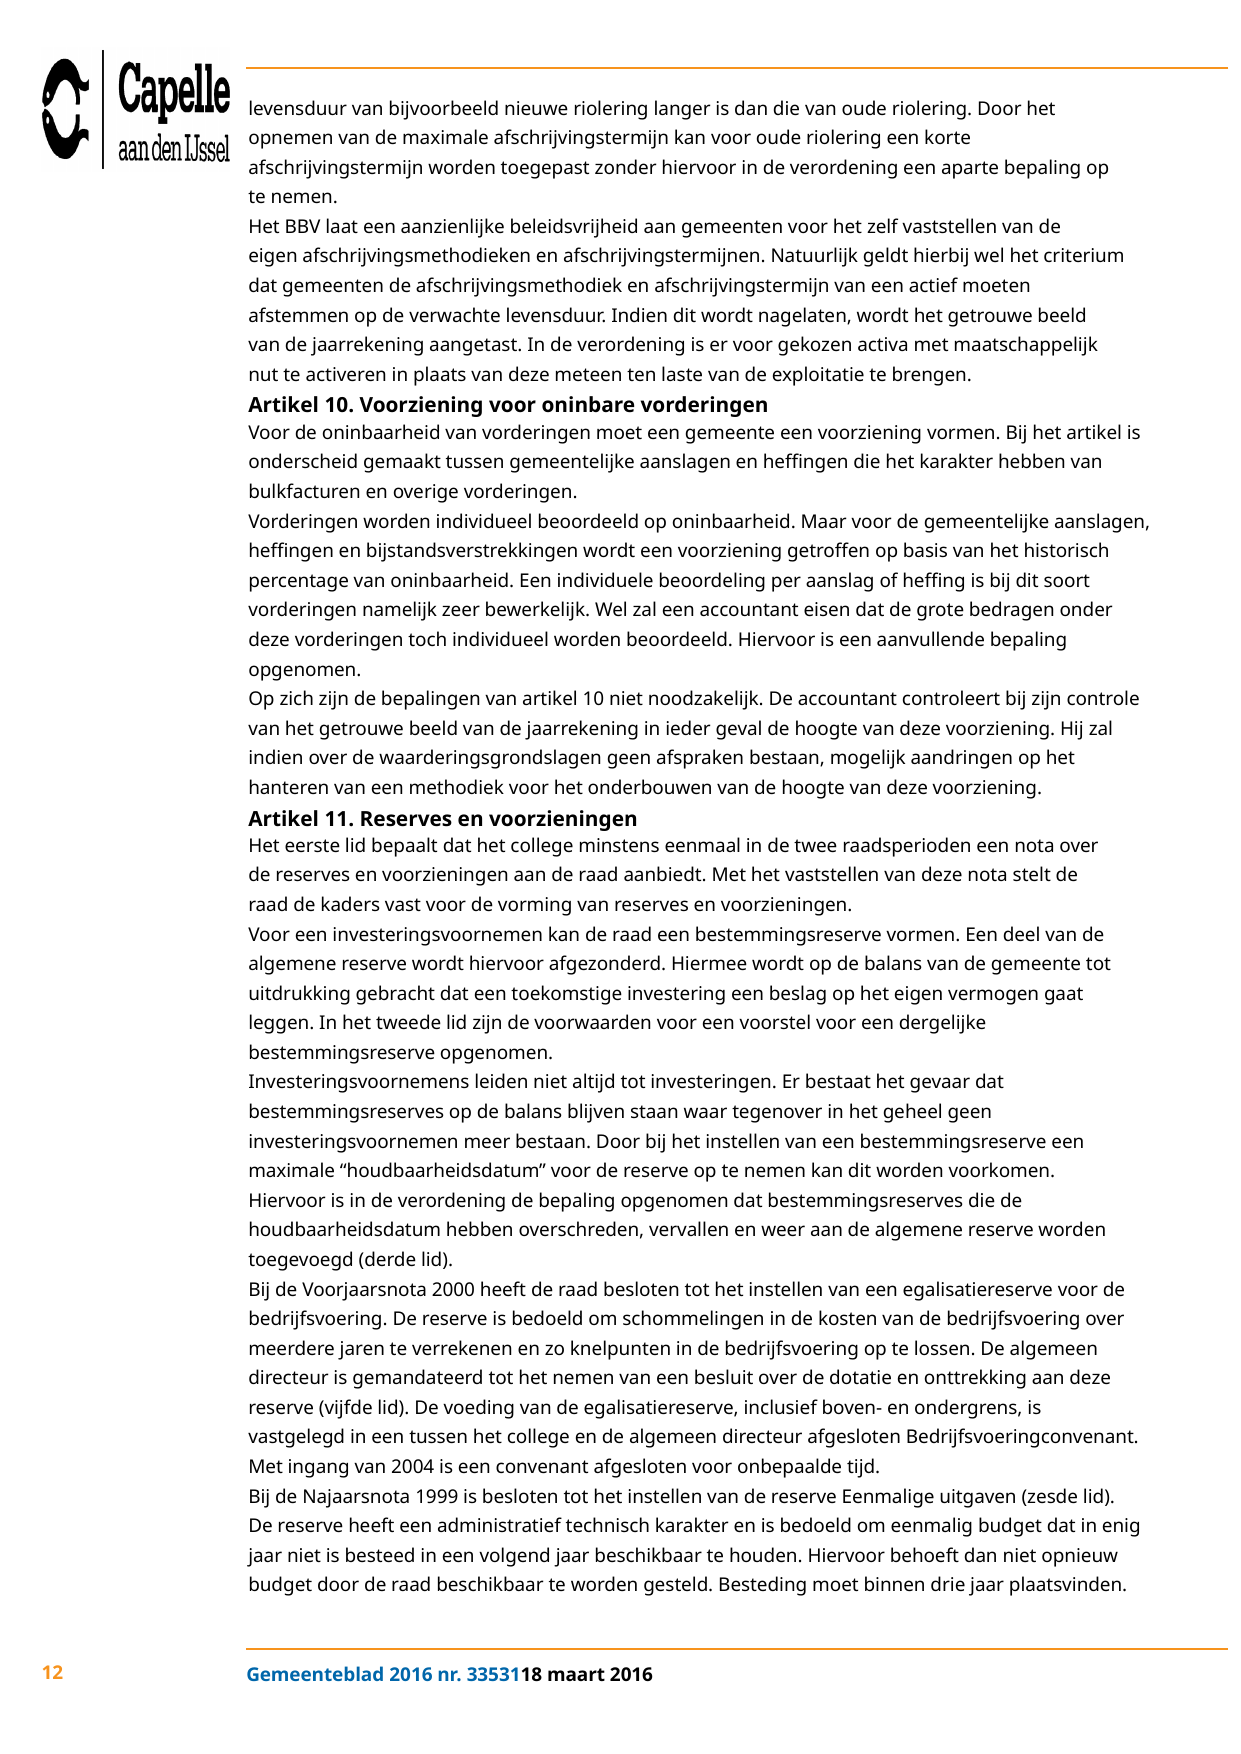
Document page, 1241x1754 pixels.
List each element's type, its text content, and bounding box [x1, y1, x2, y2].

text Vorderingen worden individueel beoordeeld op oninbaarheid. Maar voor de gemeentelijke aanslagen, [248, 508, 1152, 533]
text meerdere jaren te verrekenen en zo knelpunten in de bedrijfsvoering op te lossen. De algemeen [248, 1335, 1152, 1361]
text dat gemeenten de afschrijvingsmethodiek en afschrijvingstermijn van een actief moeten [248, 272, 1152, 298]
text reserve (vijfde lid). De voeding van de egalisatiereserve, inclusief boven- en ondergrens, is [248, 1394, 1152, 1420]
text maximale “houdbaarheidsdatum” voor de reserve op te nemen kan dit worden voorkomen. [248, 1157, 1152, 1183]
text bestemmingsreserve opgenomen. [248, 1039, 1152, 1065]
text Op zich zijn de bepalingen van artikel 10 niet noodzakelijk. De accountant controleert bij zijn controle [248, 685, 1152, 711]
text vastgelegd in een tussen het college en de algemeen directeur afgesloten Bedrijfsvoeringconvenant. [248, 1424, 1152, 1449]
picture [41, 47, 231, 172]
text eigen afschrijvingsmethodieken en afschrijvingstermijnen. Natuurlijk geldt hierbij wel het criterium [248, 243, 1152, 268]
text toegevoegd (derde lid). [248, 1246, 1152, 1272]
text bulkfacturen en overige vorderingen. [248, 478, 1152, 504]
text Artikel 11. Reserves en voorzieningen [248, 804, 1152, 832]
text budget door de raad beschikbaar te worden gesteld. Besteding moet binnen drie jaar plaatsvinden. [248, 1572, 1152, 1597]
text afstemmen op de verwachte levensduur. Indien dit wordt nagelaten, wordt het getrouwe beeld [248, 302, 1152, 328]
text De reserve heeft een administratief technisch karakter en is bedoeld om eenmalig budget dat in enig [248, 1512, 1152, 1538]
text bestemmingsreserves op de balans blijven staan waar tegenover in het geheel geen [248, 1098, 1152, 1124]
text Artikel 10. Voorziening voor oninbare vorderingen [248, 391, 1152, 419]
text uitdrukking gebracht dat een toekomstige investering een beslag op het eigen vermogen gaat [248, 980, 1152, 1006]
text Voor de oninbaarheid van vorderingen moet een gemeente een voorziening vormen. Bij het artikel is [248, 419, 1152, 445]
text Met ingang van 2004 is een convenant afgesloten voor onbepaalde tijd. [248, 1453, 1152, 1479]
text opnemen van de maximale afschrijvingstermijn kan voor oude riolering een korte [248, 124, 1152, 150]
text vorderingen namelijk zeer bewerkelijk. Wel zal een accountant eisen dat de grote bedragen onder [248, 597, 1152, 622]
text raad de kaders vast voor de vorming van reserves en voorzieningen. [248, 891, 1152, 917]
text Voor een investeringsvoornemen kan de raad een bestemmingsreserve vormen. Een deel van de [248, 921, 1152, 947]
text deze vorderingen toch individueel worden beoordeeld. Hiervoor is een aanvullende bepaling [248, 626, 1152, 652]
text leggen. In het tweede lid zijn de voorwaarden voor een voorstel voor een dergelijke [248, 1009, 1152, 1035]
text de reserves en voorzieningen aan de raad aanbiedt. Met het vaststellen van deze nota stelt de [248, 862, 1152, 887]
text onderscheid gemaakt tussen gemeentelijke aanslagen en heffingen die het karakter hebben van [248, 449, 1152, 474]
text percentage van oninbaarheid. Een individuele beoordeling per aanslag of heffing is bij dit soort [248, 567, 1152, 593]
text indien over de waarderingsgrondslagen geen afspraken bestaan, mogelijk aandringen op het [248, 744, 1152, 770]
text nut te activeren in plaats van deze meteen ten laste van de exploitatie te brengen. [248, 361, 1152, 387]
text algemene reserve wordt hiervoor afgezonderd. Hiermee wordt op de balans van de gemeente tot [248, 950, 1152, 976]
text Investeringsvoornemens leiden niet altijd tot investeringen. Er bestaat het gevaar dat [248, 1069, 1152, 1094]
text te nemen. [248, 183, 1152, 209]
text Het eerste lid bepaalt dat het college minstens eenmaal in de twee raadsperioden een nota over [248, 832, 1152, 858]
text hanteren van een methodiek voor het onderbouwen van de hoogte van deze voorziening. [248, 774, 1152, 800]
text van de jaarrekening aangetast. In de verordening is er voor gekozen activa met maatschappelijk [248, 331, 1152, 357]
text jaar niet is besteed in een volgend jaar beschikbaar te houden. Hiervoor behoeft dan niet opnieuw [248, 1542, 1152, 1568]
text investeringsvoornemen meer bestaan. Door bij het instellen van een bestemmingsreserve een [248, 1128, 1152, 1154]
text levensduur van bijvoorbeeld nieuwe riolering langer is dan die van oude riolering. Door het [248, 95, 1152, 121]
text directeur is gemandateerd tot het nemen van een besluit over de dotatie en onttrekking aan deze [248, 1364, 1152, 1390]
text Bij de Najaarsnota 1999 is besloten tot het instellen van de reserve Eenmalige uitgaven (zesde lid). [248, 1483, 1152, 1509]
text Het BBV laat een aanzienlijke beleidsvrijheid aan gemeenten voor het zelf vaststellen van de [248, 213, 1152, 239]
text van het getrouwe beeld van de jaarrekening in ieder geval de hoogte van deze voorziening. Hij zal [248, 715, 1152, 741]
text houdbaarheidsdatum hebben overschreden, vervallen en weer aan de algemene reserve worden [248, 1217, 1152, 1242]
text Hiervoor is in de verordening de bepaling opgenomen dat bestemmingsreserves die de [248, 1187, 1152, 1213]
text heffingen en bijstandsverstrekkingen wordt een voorziening getroffen op basis van het historisch [248, 537, 1152, 563]
text afschrijvingstermijn worden toegepast zonder hiervoor in de verordening een aparte bepaling op [248, 154, 1152, 180]
text bedrijfsvoering. De reserve is bedoeld om schommelingen in de kosten van de bedrijfsvoering over [248, 1305, 1152, 1331]
text opgenomen. [248, 656, 1152, 681]
text Bij de Voorjaarsnota 2000 heeft de raad besloten tot het instellen van een egalisatiereserve voor de [248, 1276, 1152, 1302]
